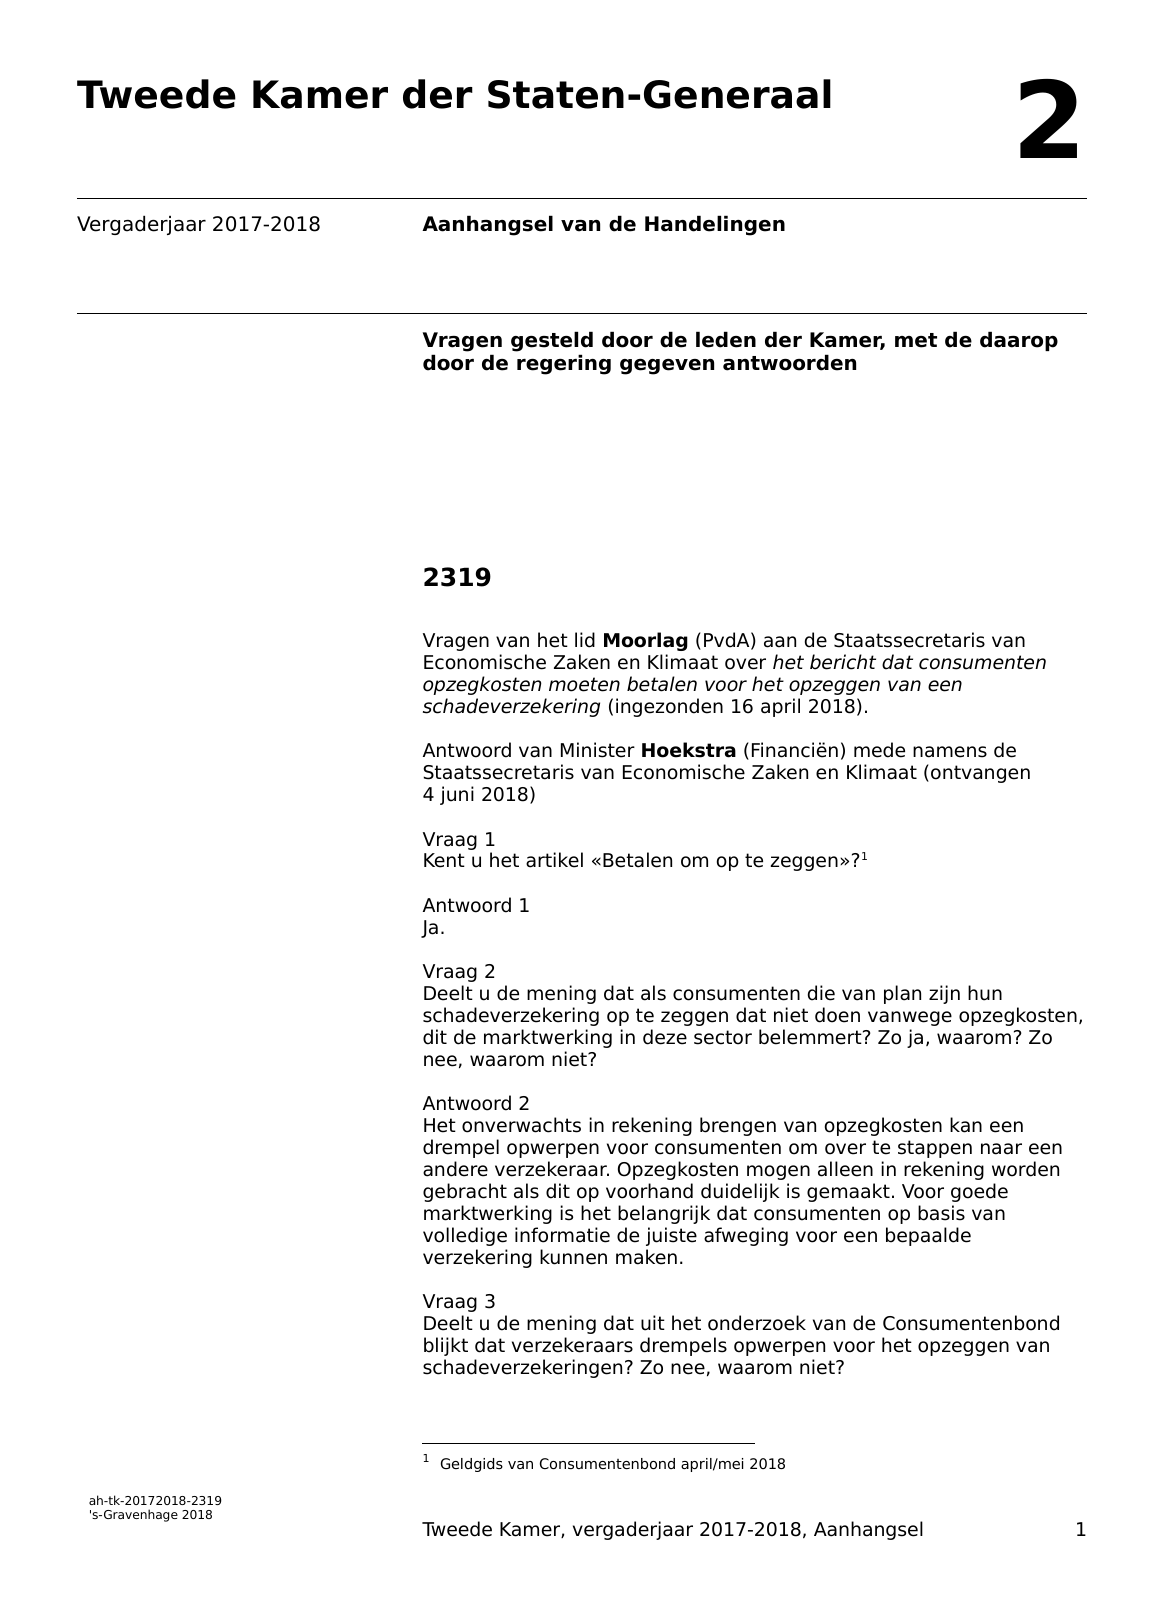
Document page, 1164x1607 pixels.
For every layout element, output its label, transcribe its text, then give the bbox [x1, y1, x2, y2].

text Deelt u de mening dat uit het onderzoek van de Consumentenbond blijkt dat verzekeraars drempels opwerpen voor het opzeggen van schadeverzekeringen? Zo nee, waarom niet? [422, 1313, 1087, 1379]
text Vraag 3 [422, 1291, 1087, 1313]
text Geldgids van Consumentenbond april/mei 2018 [422, 1452, 1087, 1474]
text Vragen van het lid Moorlag (PvdA) aan de Staatssecretaris van Economische Zaken en Klimaat over het bericht dat consumenten opzegkosten moeten betalen voor het opzeggen van een schadeverzekering (ingezonden 16 april 2018). [422, 630, 1087, 718]
text 's-Gravenhage 2018 [88, 1508, 323, 1522]
table_cell Vergaderjaar 2017-2018 [77, 199, 422, 313]
text ah-tk-20172018-2319 [88, 1494, 323, 1508]
text Antwoord 2 [422, 1093, 1087, 1115]
text Kent u het artikel «Betalen om op te zeggen»? [422, 850, 1087, 872]
table_cell [77, 314, 422, 375]
text Antwoord 1 [422, 894, 1087, 917]
table_cell Vragen gesteld door de leden der Kamer, met de daarop door de regering gegeven antwoorden [422, 314, 1087, 375]
text Vraag 1 [422, 828, 1087, 850]
text Deelt u de mening dat als consumenten die van plan zijn hun schadeverzekering op te zeggen dat niet doen vanwege opzegkosten, dit de marktwerking in deze sector belemmert? Zo ja, waarom? Zo nee, waarom niet? [422, 983, 1087, 1071]
text Antwoord van Minister Hoekstra (Financiën) mede namens de Staatssecretaris van Economische Zaken en Klimaat (ontvangen 4 juni 2018) [422, 740, 1087, 806]
text Vraag 2 [422, 961, 1087, 983]
table_header Tweede Kamer der Staten-Generaal [77, 59, 886, 198]
text Ja. [422, 917, 1087, 938]
table_header 2 [886, 59, 1087, 198]
text Het onverwachts in rekening brengen van opzegkosten kan een drempel opwerpen voor consumenten om over te stappen naar een andere verzekeraar. Opzegkosten mogen alleen in rekening worden gebracht als dit op voorhand duidelijk is gemaakt. Voor goede marktwerking is het belangrijk dat consumenten op basis van volledige informatie de juiste afweging voor een bepaalde verzekering kunnen maken. [422, 1115, 1087, 1269]
text 2319 [422, 563, 1087, 592]
table_cell Aanhangsel van de Handelingen [422, 199, 1087, 313]
